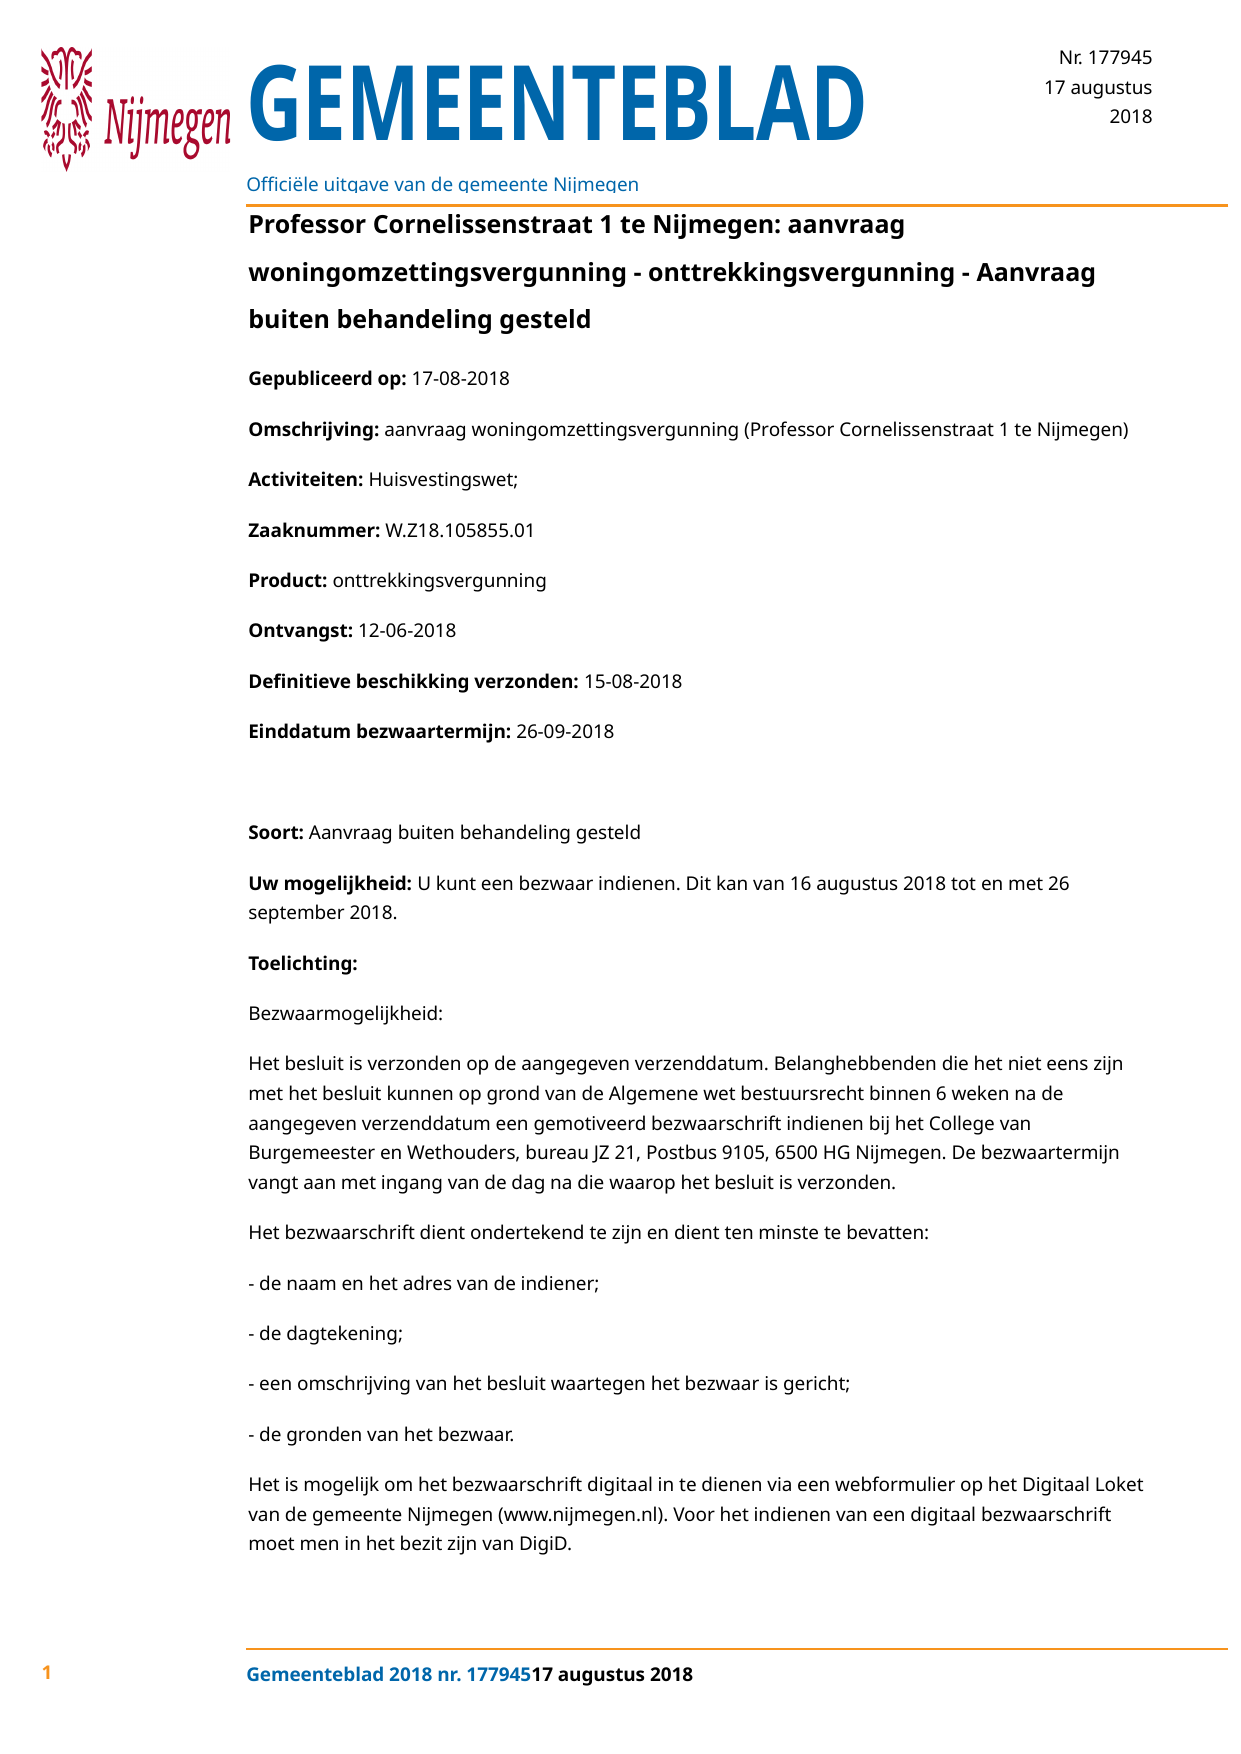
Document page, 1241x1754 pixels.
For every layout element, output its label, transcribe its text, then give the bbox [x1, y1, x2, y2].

text - de gronden van het bezwaar. [248, 1421, 1152, 1447]
text Einddatum bezwaartermijn: 26-09-2018 [248, 718, 1152, 744]
text - de naam en het adres van de indiener; [248, 1270, 1152, 1295]
text Uw mogelijkheid: U kunt een bezwaar indienen. Dit kan van 16 augustus 2018 tot en met 26 september 2018. [248, 870, 1152, 925]
text Soort: Aanvraag buiten behandeling gesteld [248, 819, 1152, 845]
text Definitieve beschikking verzonden: 15-08-2018 [248, 668, 1152, 694]
text Professor Cornelissenstraat 1 te Nijmegen: aanvraag woningomzettingsvergunning - onttrekkingsvergunning - Aanvraag buiten behandeling gesteld [248, 207, 1152, 336]
picture [41, 47, 231, 172]
text Bezwaarmogelijkheid: [248, 1000, 1152, 1026]
text Het bezwaarschrift dient ondertekend te zijn en dient ten minste te bevatten: [248, 1219, 1152, 1245]
text Zaaknummer: W.Z18.105855.01 [248, 517, 1152, 542]
text Activiteiten: Huisvestingswet; [248, 466, 1152, 492]
text - een omschrijving van het besluit waartegen het bezwaar is gericht; [248, 1371, 1152, 1396]
text Toelichting: [248, 950, 1152, 975]
text Het is mogelijk om het bezwaarschrift digitaal in te dienen via een webformulier op het Digitaal Loket van de gemeente Nijmegen (www.nijmegen.nl). Voor het indienen van een digitaal bezwaarschrift moet men in het bezit zijn van DigiD. [248, 1471, 1152, 1556]
text Gepubliceerd op: 17-08-2018 [248, 366, 1152, 391]
text Product: onttrekkingsvergunning [248, 567, 1152, 593]
text Omschrijving: aanvraag woningomzettingsvergunning (Professor Cornelissenstraat 1 te Nijmegen) [248, 416, 1152, 442]
text Ontvangst: 12-06-2018 [248, 618, 1152, 643]
text Het besluit is verzonden op de aangegeven verzenddatum. Belanghebbenden die het niet eens zijn met het besluit kunnen op grond van de Algemene wet bestuursrecht binnen 6 weken na de aangegeven verzenddatum een gemotiveerd bezwaarschrift indienen bij het College van Burgemeester en Wethouders, bureau JZ 21, Postbus 9105, 6500 HG Nijmegen. De bezwaartermijn vangt aan met ingang van de dag na die waarop het besluit is verzonden. [248, 1051, 1152, 1194]
text - de dagtekening; [248, 1320, 1152, 1346]
